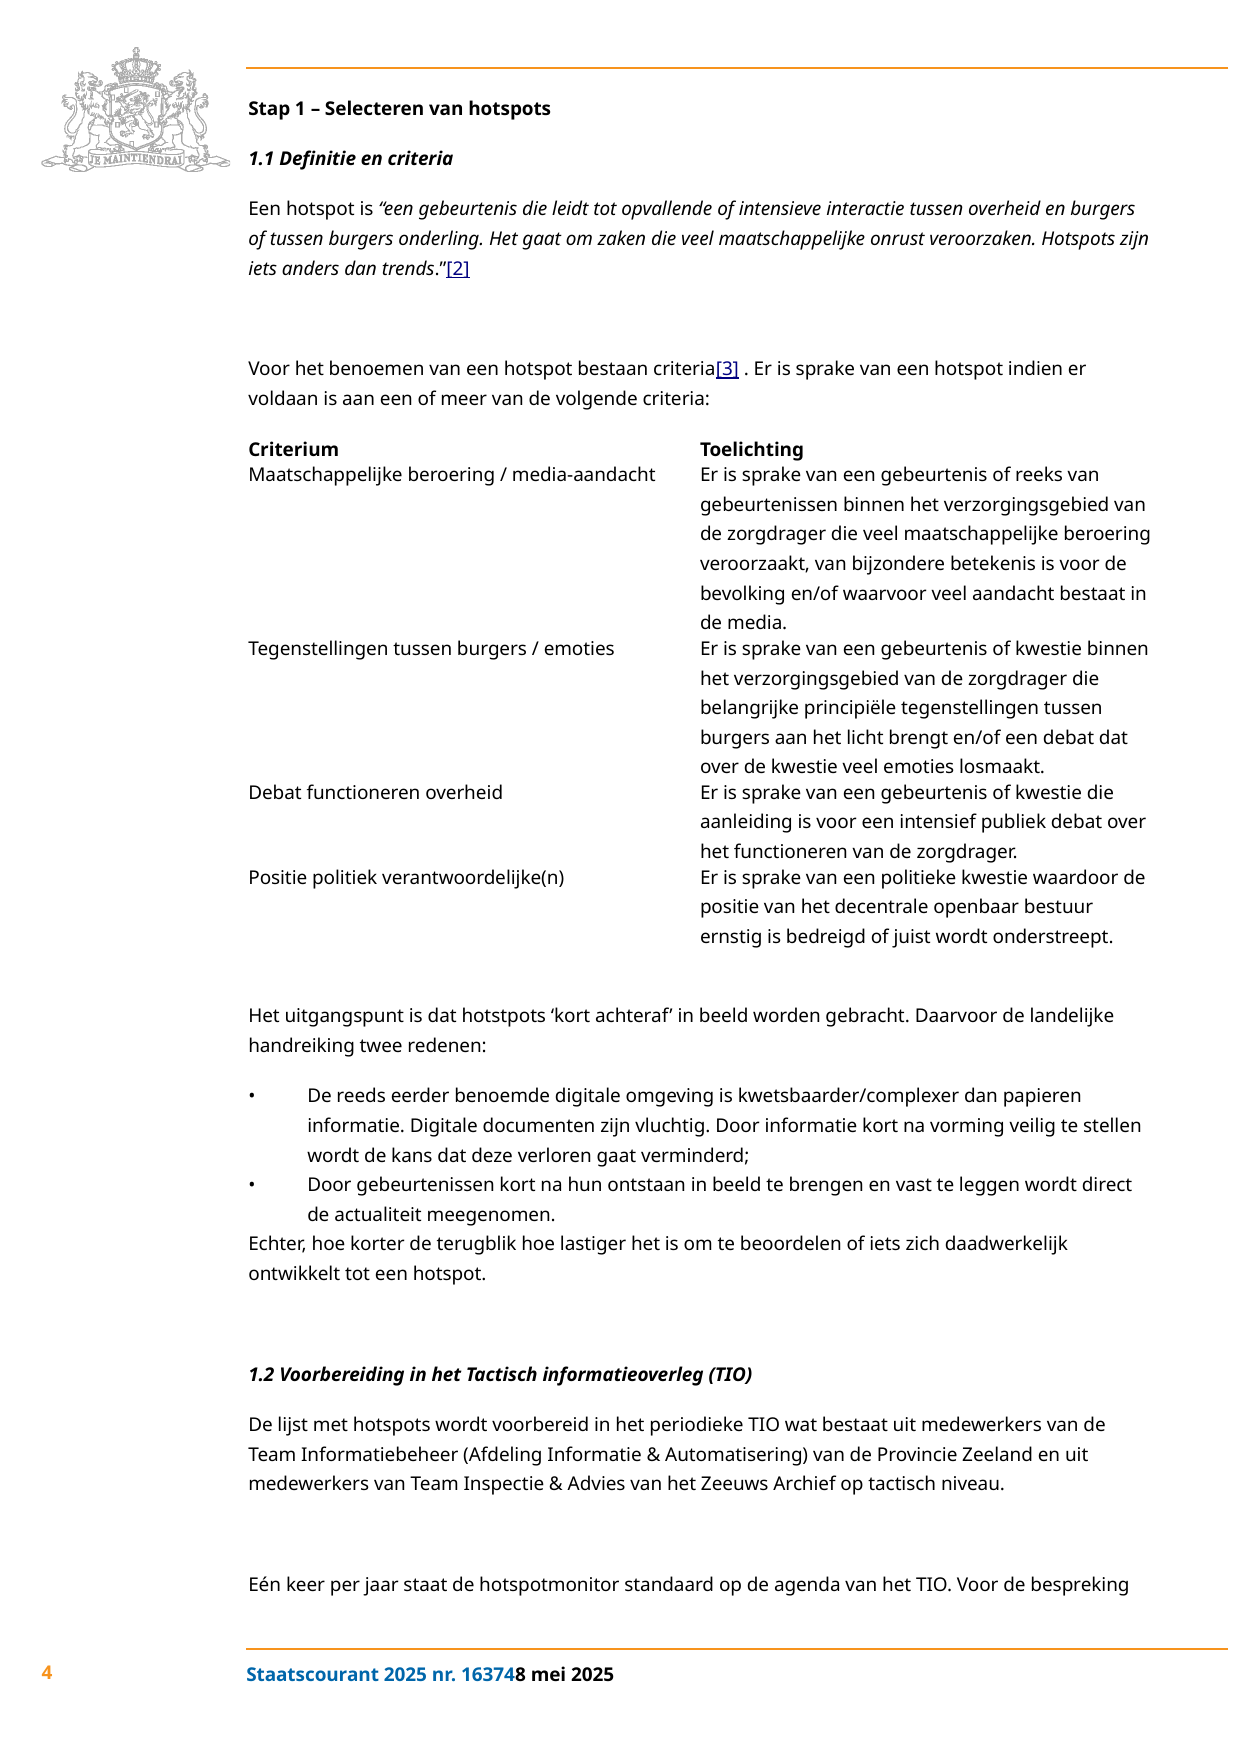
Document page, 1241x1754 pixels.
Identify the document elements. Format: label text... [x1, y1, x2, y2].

picture [41, 47, 231, 172]
table_header Toelichting [700, 436, 1152, 461]
table_cell Er is sprake van een gebeurtenis of kwestie binnen het verzorgingsgebied van de zorgdrager die belangrijke principiële tegenstellingen tussen burgers aan het licht brengt en/of een debat dat over de kwestie veel emoties losmaakt. [700, 635, 1152, 779]
table_cell Debat functioneren overheid [248, 779, 700, 864]
text Het uitgangspunt is dat hotstpots ‘kort achteraf’ in beeld worden gebracht. Daarvoor de landelijke handreiking twee redenen: [248, 1003, 1152, 1058]
text Eén keer per jaar staat de hotspotmonitor standaard op de agenda van het TIO. Voor de bespreking [248, 1571, 1152, 1597]
table_cell Maatschappelijke beroering / media-aandacht [248, 461, 700, 635]
text Een hotspot is “een gebeurtenis die leidt tot opvallende of intensieve interactie tussen overheid en burgers of tussen burgers onderling. Het gaat om zaken die veel maatschappelijke onrust veroorzaken. Hotspots zijn iets anders dan trends.”[2] [248, 196, 1152, 281]
table_cell Er is sprake van een politieke kwestie waardoor de positie van het decentrale openbaar bestuur ernstig is bedreigd of juist wordt onderstreept. [700, 864, 1152, 949]
text 1.1 Definitie en criteria [248, 145, 1152, 171]
table_header Criterium [248, 436, 700, 461]
text Voor het benoemen van een hotspot bestaan criteria[3] . Er is sprake van een hotspot indien er voldaan is aan een of meer van de volgende criteria: [248, 356, 1152, 411]
text De lijst met hotspots wordt voorbereid in het periodieke TIO wat bestaat uit medewerkers van de Team Informatiebeheer (Afdeling Informatie & Automatisering) van de Provincie Zeeland en uit medewerkers van Team Inspectie & Advies van het Zeeuws Archief op tactisch niveau. [248, 1411, 1152, 1496]
text 1.2 Voorbereiding in het Tactisch informatieoverleg (TIO) [248, 1361, 1152, 1387]
text Stap 1 – Selecteren van hotspots [248, 95, 1152, 121]
table_cell Er is sprake van een gebeurtenis of kwestie die aanleiding is voor een intensief publiek debat over het functioneren van de zorgdrager. [700, 779, 1152, 864]
list Door gebeurtenissen kort na hun ontstaan in beeld te brengen en vast te leggen wordt direct de actualiteit meegenomen. [248, 1171, 1152, 1227]
table_cell Er is sprake van een gebeurtenis of reeks van gebeurtenissen binnen het verzorgingsgebied van de zorgdrager die veel maatschappelijke beroering veroorzaakt, van bijzondere betekenis is voor de bevolking en/of waarvoor veel aandacht bestaat in de media. [700, 461, 1152, 635]
table_cell Tegenstellingen tussen burgers / emoties [248, 635, 700, 779]
list De reeds eerder benoemde digitale omgeving is kwetsbaarder/complexer dan papieren informatie. Digitale documenten zijn vluchtig. Door informatie kort na vorming veilig te stellen wordt de kans dat deze verloren gaat verminderd; [248, 1083, 1152, 1167]
table_cell Positie politiek verantwoordelijke(n) [248, 864, 700, 949]
text Echter, hoe korter de terugblik hoe lastiger het is om te beoordelen of iets zich daadwerkelijk ontwikkelt tot een hotspot. [248, 1231, 1152, 1286]
